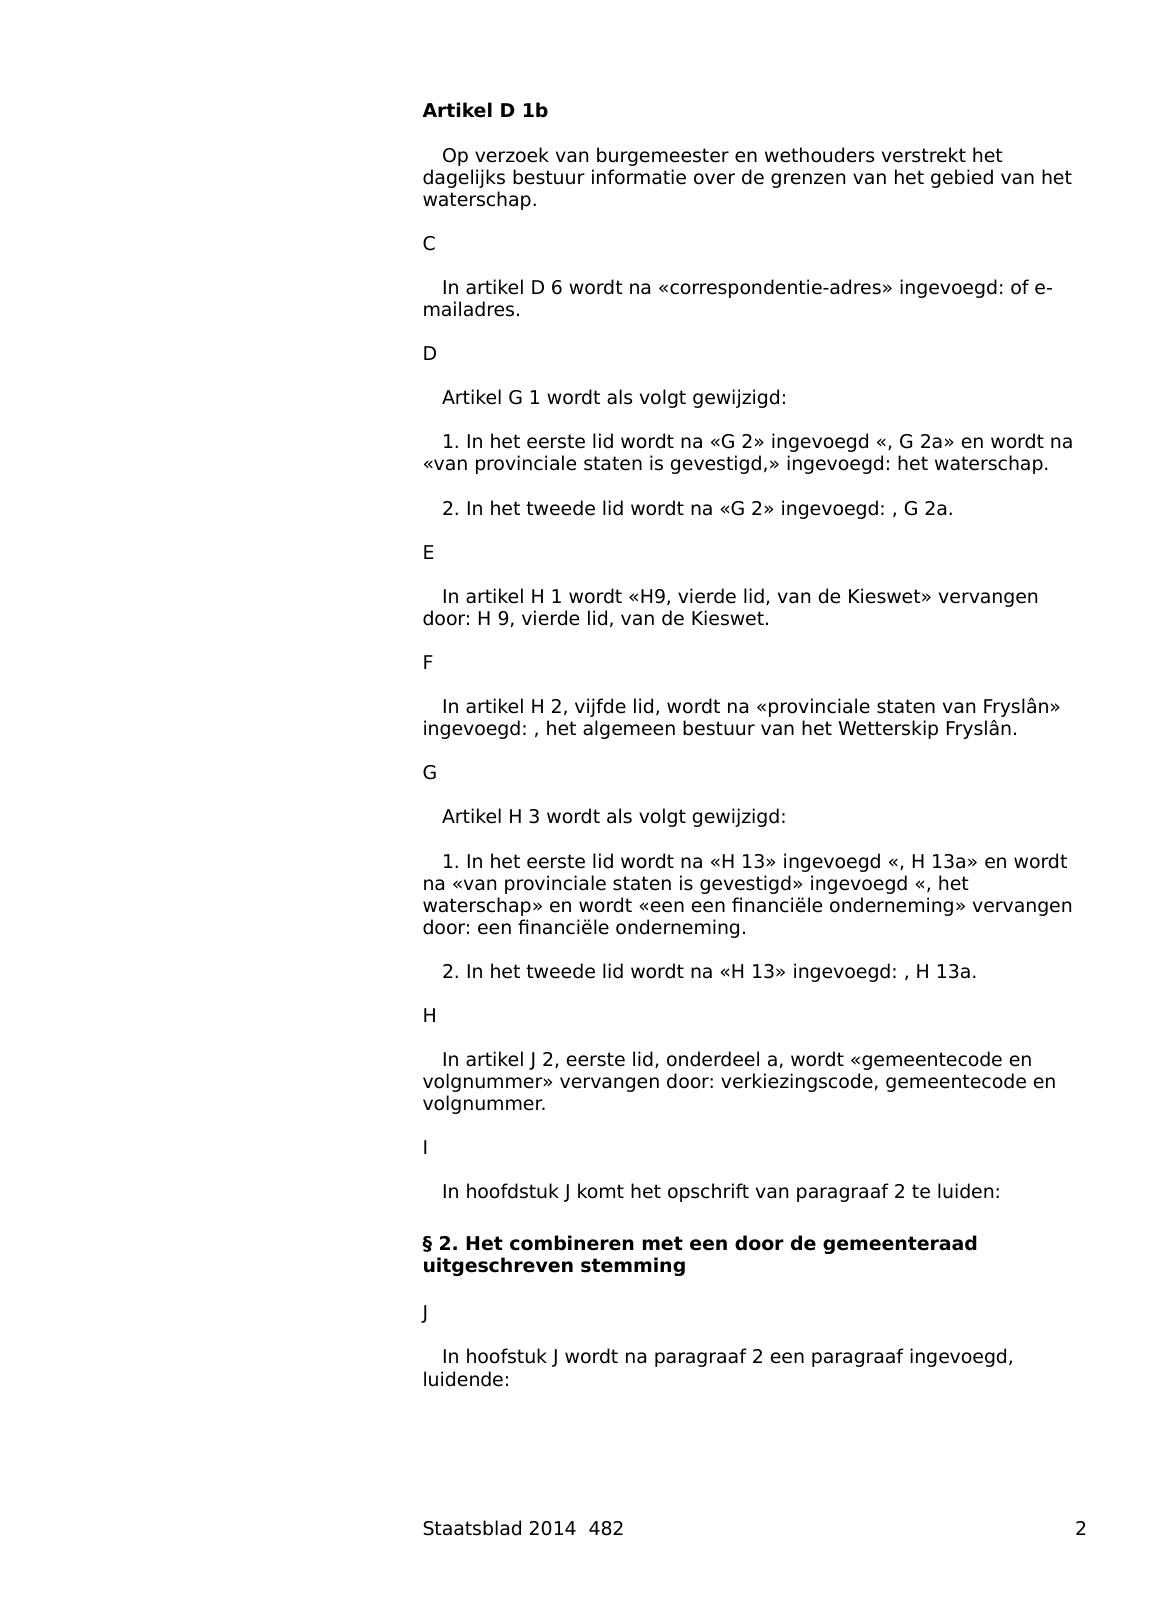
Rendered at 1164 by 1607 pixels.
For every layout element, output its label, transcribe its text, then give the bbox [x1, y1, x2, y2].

text 2. In het tweede lid wordt na «H 13» ingevoegd: , H 13a. [422, 961, 1087, 983]
text I [422, 1137, 1087, 1159]
text In hoofdstuk J komt het opschrift van paragraaf 2 te luiden: [422, 1181, 1087, 1203]
text In artikel H 2, vijfde lid, wordt na «provinciale staten van Fryslân» ingevoegd: , het algemeen bestuur van het Wetterskip Fryslân. [422, 696, 1087, 740]
text 1. In het eerste lid wordt na «H 13» ingevoegd «, H 13a» en wordt na «van provinciale staten is gevestigd» ingevoegd «, het waterschap» en wordt «een een financiële onderneming» vervangen door: een financiële onderneming. [422, 851, 1087, 938]
text F [422, 652, 1087, 674]
text Artikel G 1 wordt als volgt gewijzigd: [422, 387, 1087, 409]
text 2. In het tweede lid wordt na «G 2» ingevoegd: , G 2a. [422, 497, 1087, 519]
text C [422, 233, 1087, 255]
text D [422, 343, 1087, 365]
text Artikel H 3 wordt als volgt gewijzigd: [422, 806, 1087, 828]
text Op verzoek van burgemeester en wethouders verstrekt het dagelijks bestuur informatie over de grenzen van het gebied van het waterschap. [422, 144, 1087, 211]
text In hoofstuk J wordt na paragraaf 2 een paragraaf ingevoegd, luidende: [422, 1346, 1087, 1390]
text J [422, 1302, 1087, 1324]
text G [422, 762, 1087, 784]
text 1. In het eerste lid wordt na «G 2» ingevoegd «, G 2a» en wordt na «van provinciale staten is gevestigd,» ingevoegd: het waterschap. [422, 431, 1087, 475]
text In artikel H 1 wordt «H9, vierde lid, van de Kieswet» vervangen door: H 9, vierde lid, van de Kieswet. [422, 586, 1087, 630]
subtitle § 2. Het combineren met een door de gemeenteraad uitgeschreven stemming [422, 1233, 1087, 1277]
text In artikel J 2, eerste lid, onderdeel a, wordt «gemeentecode en volgnummer» vervangen door: verkiezingscode, gemeentecode en volgnummer. [422, 1049, 1087, 1115]
subtitle Artikel D 1b [422, 100, 1087, 122]
text In artikel D 6 wordt na «correspondentie-adres» ingevoegd: of e-mailadres. [422, 277, 1087, 321]
text H [422, 1005, 1087, 1027]
text E [422, 542, 1087, 564]
